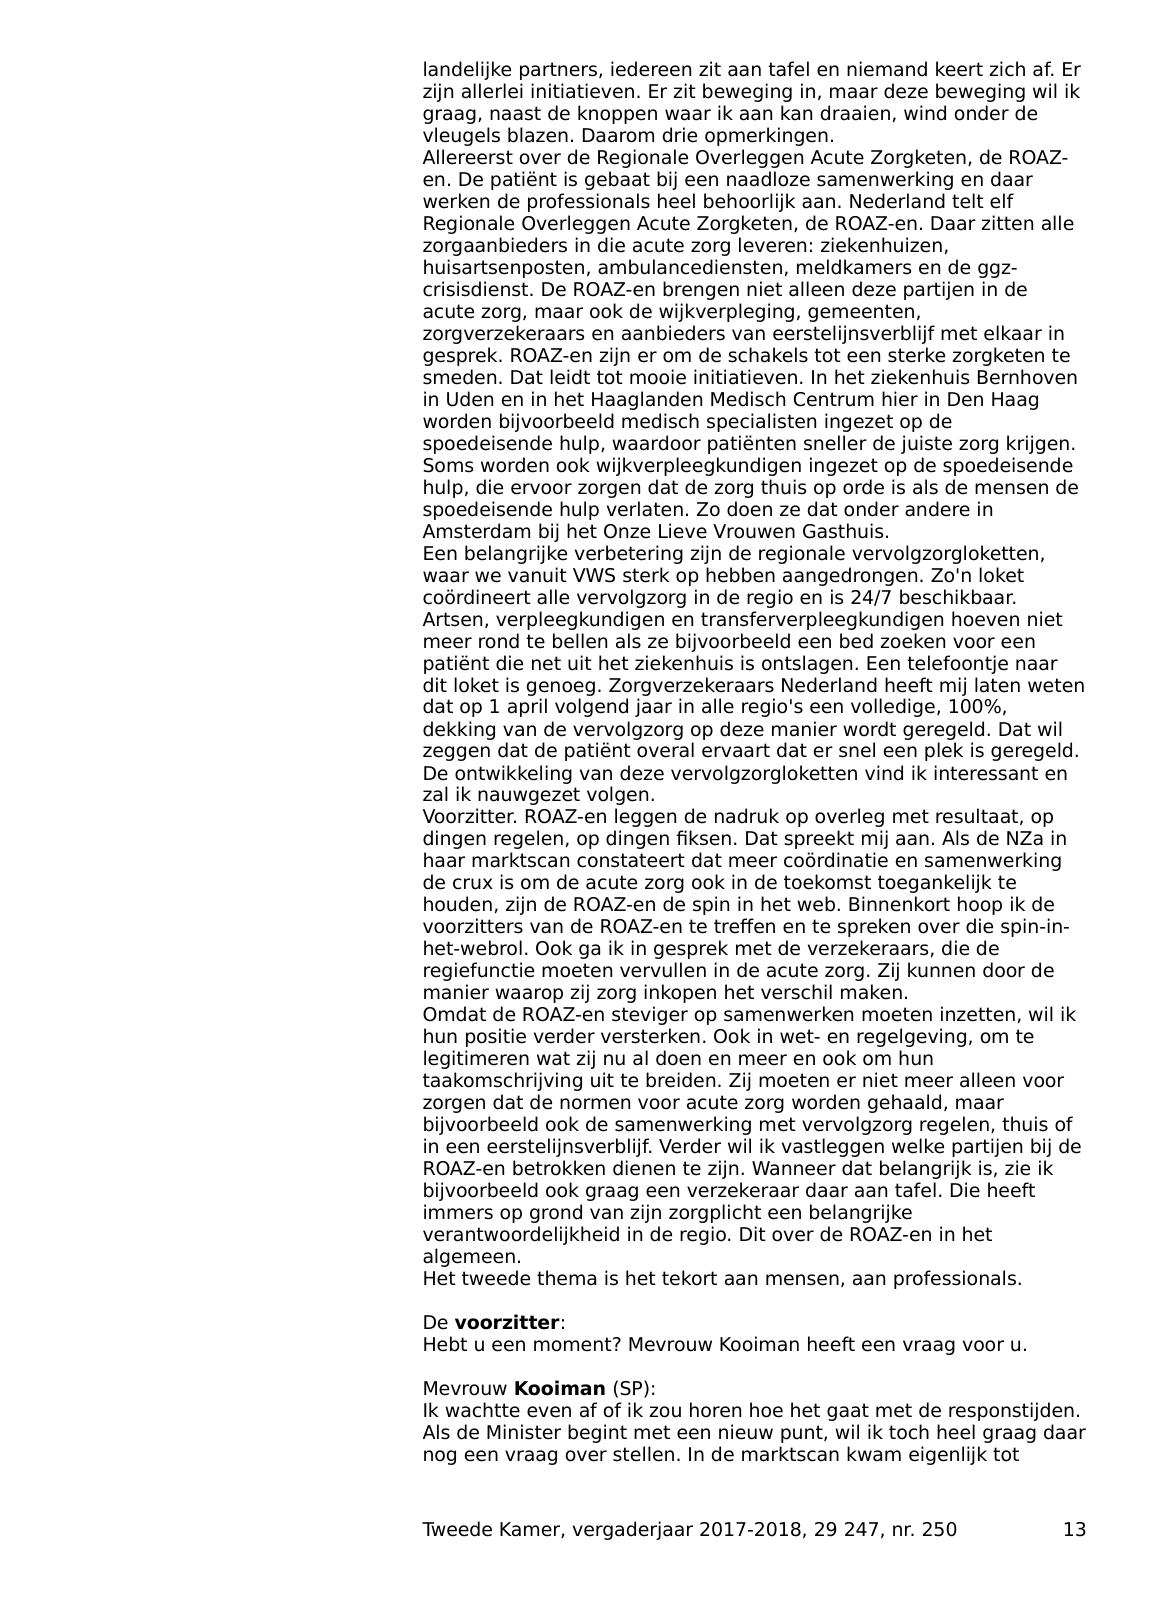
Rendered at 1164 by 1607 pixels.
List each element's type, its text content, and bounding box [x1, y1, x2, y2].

text Allereerst over de Regionale Overleggen Acute Zorgketen, de ROAZ-en. De patiënt is gebaat bij een naadloze samenwerking en daar werken de professionals heel behoorlijk aan. Nederland telt elf Regionale Overleggen Acute Zorgketen, de ROAZ-en. Daar zitten alle zorgaanbieders in die acute zorg leveren: ziekenhuizen, huisartsenposten, ambulancediensten, meldkamers en de ggz-crisisdienst. De ROAZ-en brengen niet alleen deze partijen in de acute zorg, maar ook de wijkverpleging, gemeenten, zorgverzekeraars en aanbieders van eerstelijnsverblijf met elkaar in gesprek. ROAZ-en zijn er om de schakels tot een sterke zorgketen te smeden. Dat leidt tot mooie initiatieven. In het ziekenhuis Bernhoven in Uden en in het Haaglanden Medisch Centrum hier in Den Haag worden bijvoorbeeld medisch specialisten ingezet op de spoedeisende hulp, waardoor patiënten sneller de juiste zorg krijgen. Soms worden ook wijkverpleegkundigen ingezet op de spoedeisende hulp, die ervoor zorgen dat de zorg thuis op orde is als de mensen de spoedeisende hulp verlaten. Zo doen ze dat onder andere in Amsterdam bij het Onze Lieve Vrouwen Gasthuis. [422, 147, 1087, 543]
text Het tweede thema is het tekort aan mensen, aan professionals. [422, 1268, 1087, 1290]
text Mevrouw Kooiman (SP): [422, 1378, 1087, 1400]
text Ik wachtte even af of ik zou horen hoe het gaat met de responstijden. Als de Minister begint met een nieuw punt, wil ik toch heel graag daar nog een vraag over stellen. In de marktscan kwam eigenlijk tot [422, 1400, 1087, 1466]
text landelijke partners, iedereen zit aan tafel en niemand keert zich af. Er zijn allerlei initiatieven. Er zit beweging in, maar deze beweging wil ik graag, naast de knoppen waar ik aan kan draaien, wind onder de vleugels blazen. Daarom drie opmerkingen. [422, 59, 1087, 147]
text Voorzitter. ROAZ-en leggen de nadruk op overleg met resultaat, op dingen regelen, op dingen fiksen. Dat spreekt mij aan. Als de NZa in haar marktscan constateert dat meer coördinatie en samenwerking de crux is om de acute zorg ook in de toekomst toegankelijk te houden, zijn de ROAZ-en de spin in het web. Binnenkort hoop ik de voorzitters van de ROAZ-en te treffen en te spreken over die spin-in-het-webrol. Ook ga ik in gesprek met de verzekeraars, die de regiefunctie moeten vervullen in de acute zorg. Zij kunnen door de manier waarop zij zorg inkopen het verschil maken. [422, 806, 1087, 1004]
text De voorzitter: [422, 1312, 1087, 1334]
text Omdat de ROAZ-en steviger op samenwerken moeten inzetten, wil ik hun positie verder versterken. Ook in wet- en regelgeving, om te legitimeren wat zij nu al doen en meer en ook om hun taakomschrijving uit te breiden. Zij moeten er niet meer alleen voor zorgen dat de normen voor acute zorg worden gehaald, maar bijvoorbeeld ook de samenwerking met vervolgzorg regelen, thuis of in een eerstelijnsverblijf. Verder wil ik vastleggen welke partijen bij de ROAZ-en betrokken dienen te zijn. Wanneer dat belangrijk is, zie ik bijvoorbeeld ook graag een verzekeraar daar aan tafel. Die heeft immers op grond van zijn zorgplicht een belangrijke verantwoordelijkheid in de regio. Dit over de ROAZ-en in het algemeen. [422, 1004, 1087, 1268]
text Een belangrijke verbetering zijn de regionale vervolgzorgloketten, waar we vanuit VWS sterk op hebben aangedrongen. Zo'n loket coördineert alle vervolgzorg in de regio en is 24/7 beschikbaar. Artsen, verpleegkundigen en transferverpleegkundigen hoeven niet meer rond te bellen als ze bijvoorbeeld een bed zoeken voor een patiënt die net uit het ziekenhuis is ontslagen. Een telefoontje naar dit loket is genoeg. Zorgverzekeraars Nederland heeft mij laten weten dat op 1 april volgend jaar in alle regio's een volledige, 100%, dekking van de vervolgzorg op deze manier wordt geregeld. Dat wil zeggen dat de patiënt overal ervaart dat er snel een plek is geregeld. De ontwikkeling van deze vervolgzorgloketten vind ik interessant en zal ik nauwgezet volgen. [422, 543, 1087, 806]
text Hebt u een moment? Mevrouw Kooiman heeft een vraag voor u. [422, 1334, 1087, 1356]
